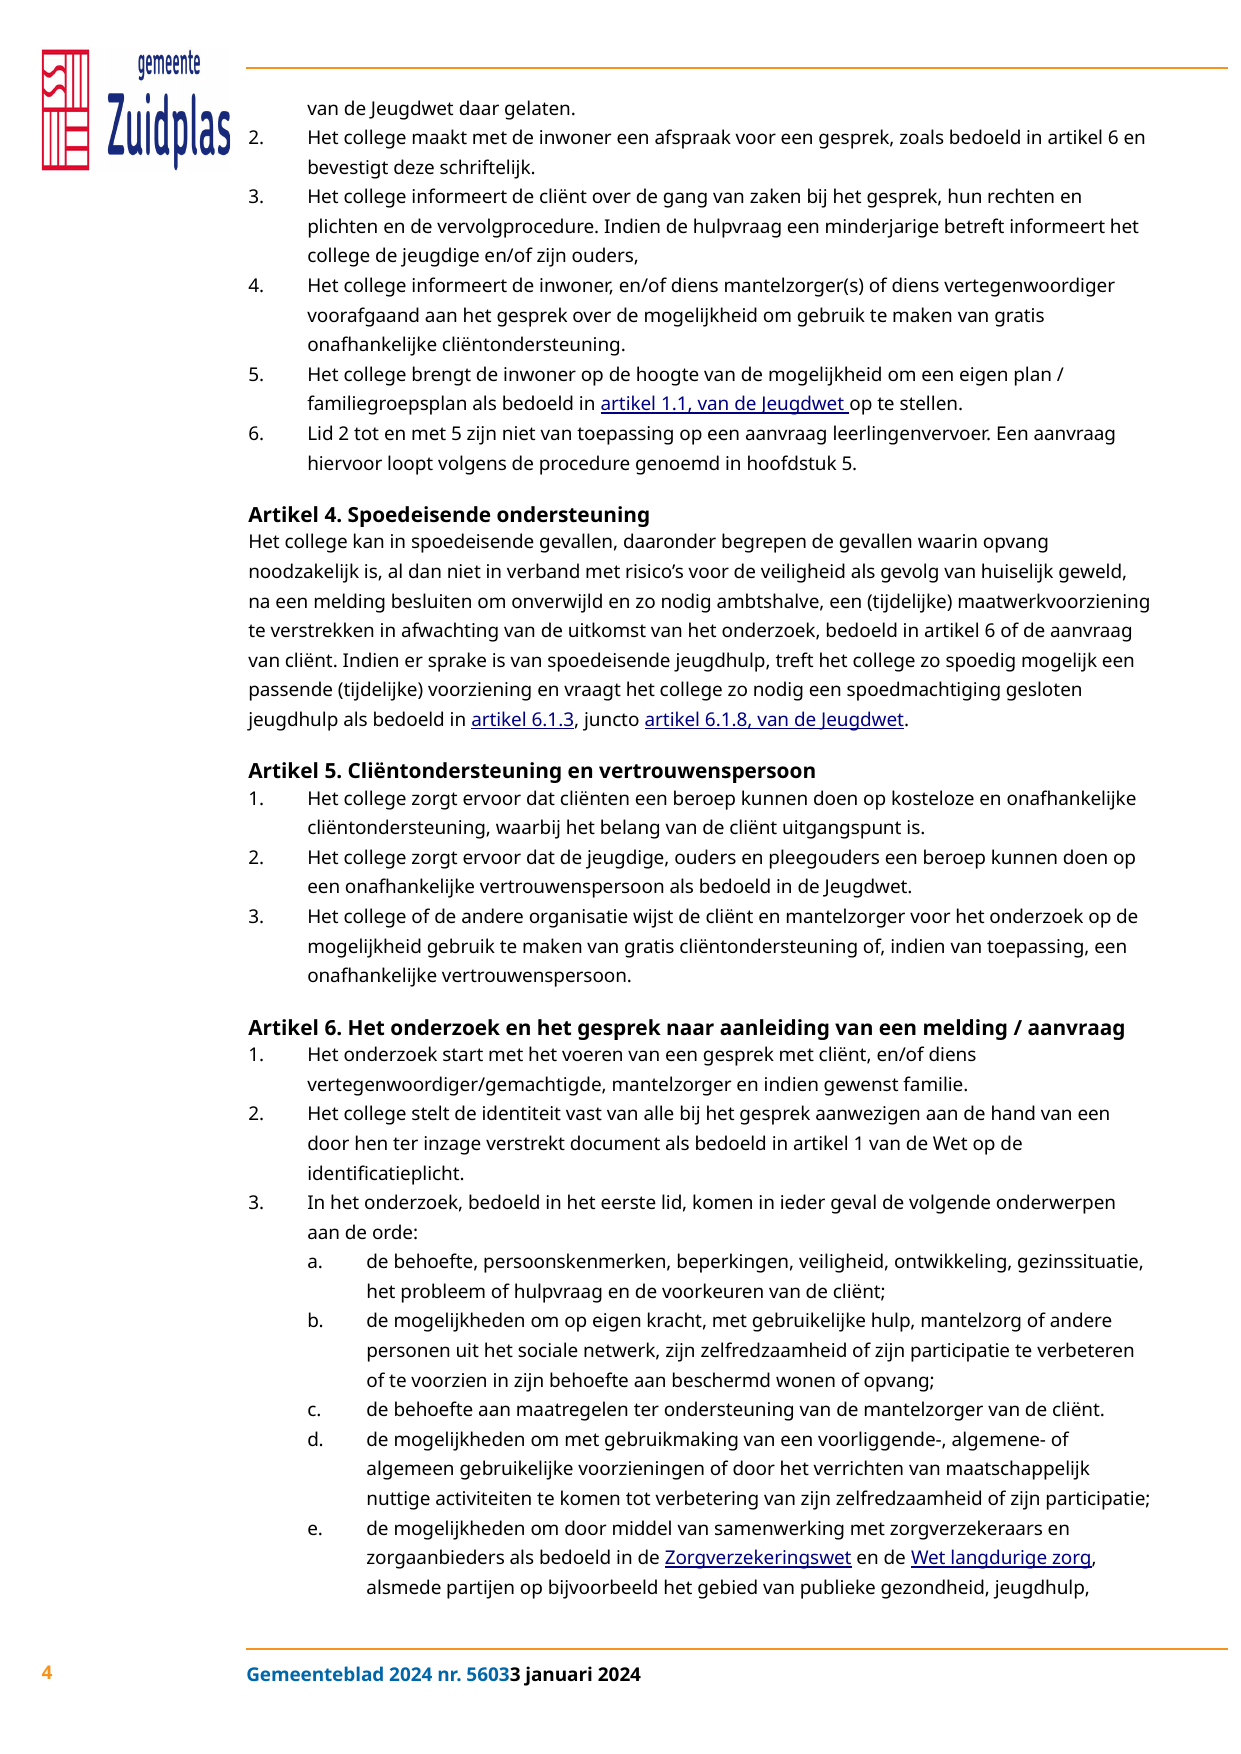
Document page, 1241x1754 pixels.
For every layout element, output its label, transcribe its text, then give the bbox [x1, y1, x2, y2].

list de behoefte aan maatregelen ter ondersteuning van de mantelzorger van de cliënt. [307, 1396, 1152, 1422]
list de behoefte, persoonskenmerken, beperkingen, veiligheid, ontwikkeling, gezinssituatie, het probleem of hulpvraag en de voorkeuren van de cliënt; [307, 1248, 1152, 1304]
list Het college zorgt ervoor dat de jeugdige, ouders en pleegouders een beroep kunnen doen op een onafhankelijke vertrouwenspersoon als bedoeld in de Jeugdwet. [248, 844, 1152, 899]
text Artikel 5. Cliëntondersteuning en vertrouwenspersoon [248, 757, 1152, 785]
list Het college brengt de inwoner op de hoogte van de mogelijkheid om een eigen plan / familiegroepsplan als bedoeld in artikel 1.1, van de Jeugdwet op te stellen. [248, 361, 1152, 416]
list Het college maakt met de inwoner een afspraak voor een gesprek, zoals bedoeld in artikel 6 en bevestigt deze schriftelijk. [248, 124, 1152, 180]
text Artikel 6. Het onderzoek en het gesprek naar aanleiding van een melding / aanvraag [248, 1013, 1152, 1041]
list de mogelijkheden om door middel van samenwerking met zorgverzekeraars en zorgaanbieders als bedoeld in de Zorgverzekeringswet en de Wet langdurige zorg, alsmede partijen op bijvoorbeeld het gebied van publieke gezondheid, jeugdhulp, [307, 1515, 1152, 1599]
list de mogelijkheden om op eigen kracht, met gebruikelijke hulp, mantelzorg of andere personen uit het sociale netwerk, zijn zelfredzaamheid of zijn participatie te verbeteren of te voorzien in zijn behoefte aan beschermd wonen of opvang; [307, 1308, 1152, 1392]
list de mogelijkheden om met gebruikmaking van een voorliggende-, algemene- of algemeen gebruikelijke voorzieningen of door het verrichten van maatschappelijk nuttige activiteiten te komen tot verbetering van zijn zelfredzaamheid of zijn participatie; [307, 1426, 1152, 1511]
list Het college stelt de identiteit vast van alle bij het gesprek aanwezigen aan de hand van een door hen ter inzage verstrekt document als bedoeld in artikel 1 van de Wet op de identificatieplicht. [248, 1101, 1152, 1185]
text Het college kan in spoedeisende gevallen, daaronder begrepen de gevallen waarin opvang noodzakelijk is, al dan niet in verband met risico’s voor de veiligheid als gevolg van huiselijk geweld, na een melding besluiten om onverwijld en zo nodig ambtshalve, een (tijdelijke) maatwerkvoorziening te verstrekken in afwachting van de uitkomst van het onderzoek, bedoeld in artikel 6 of de aanvraag van cliënt. Indien er sprake is van spoedeisende jeugdhulp, treft het college zo spoedig mogelijk een passende (tijdelijke) voorziening en vraagt het college zo nodig een spoedmachtiging gesloten jeugdhulp als bedoeld in artikel 6.1.3, juncto artikel 6.1.8, van de Jeugdwet. [248, 529, 1152, 732]
list Het college zorgt ervoor dat cliënten een beroep kunnen doen op kosteloze en onafhankelijke cliëntondersteuning, waarbij het belang van de cliënt uitgangspunt is. [248, 785, 1152, 840]
list van de Jeugdwet daar gelaten. [248, 95, 1152, 121]
list Het college informeert de inwoner, en/of diens mantelzorger(s) of diens vertegenwoordiger voorafgaand aan het gesprek over de mogelijkheid om gebruik te maken van gratis onafhankelijke cliëntondersteuning. [248, 272, 1152, 357]
text Artikel 4. Spoedeisende ondersteuning [248, 500, 1152, 529]
list In het onderzoek, bedoeld in het eerste lid, komen in ieder geval de volgende onderwerpen aan de orde: [248, 1189, 1152, 1244]
list Het college informeert de cliënt over de gang van zaken bij het gesprek, hun rechten en plichten en de vervolgprocedure. Indien de hulpvraag een minderjarige betreft informeert het college de jeugdige en/of zijn ouders, [248, 183, 1152, 268]
list Het onderzoek start met het voeren van een gesprek met cliënt, en/of diens vertegenwoordiger/gemachtigde, mantelzorger en indien gewenst familie. [248, 1041, 1152, 1097]
list Lid 2 tot en met 5 zijn niet van toepassing op een aanvraag leerlingenvervoer. Een aanvraag hiervoor loopt volgens de procedure genoemd in hoofdstuk 5. [248, 420, 1152, 476]
list Het college of de andere organisatie wijst de cliënt en mantelzorger voor het onderzoek op de mogelijkheid gebruik te maken van gratis cliëntondersteuning of, indien van toepassing, een onafhankelijke vertrouwenspersoon. [248, 903, 1152, 988]
picture [41, 47, 231, 172]
